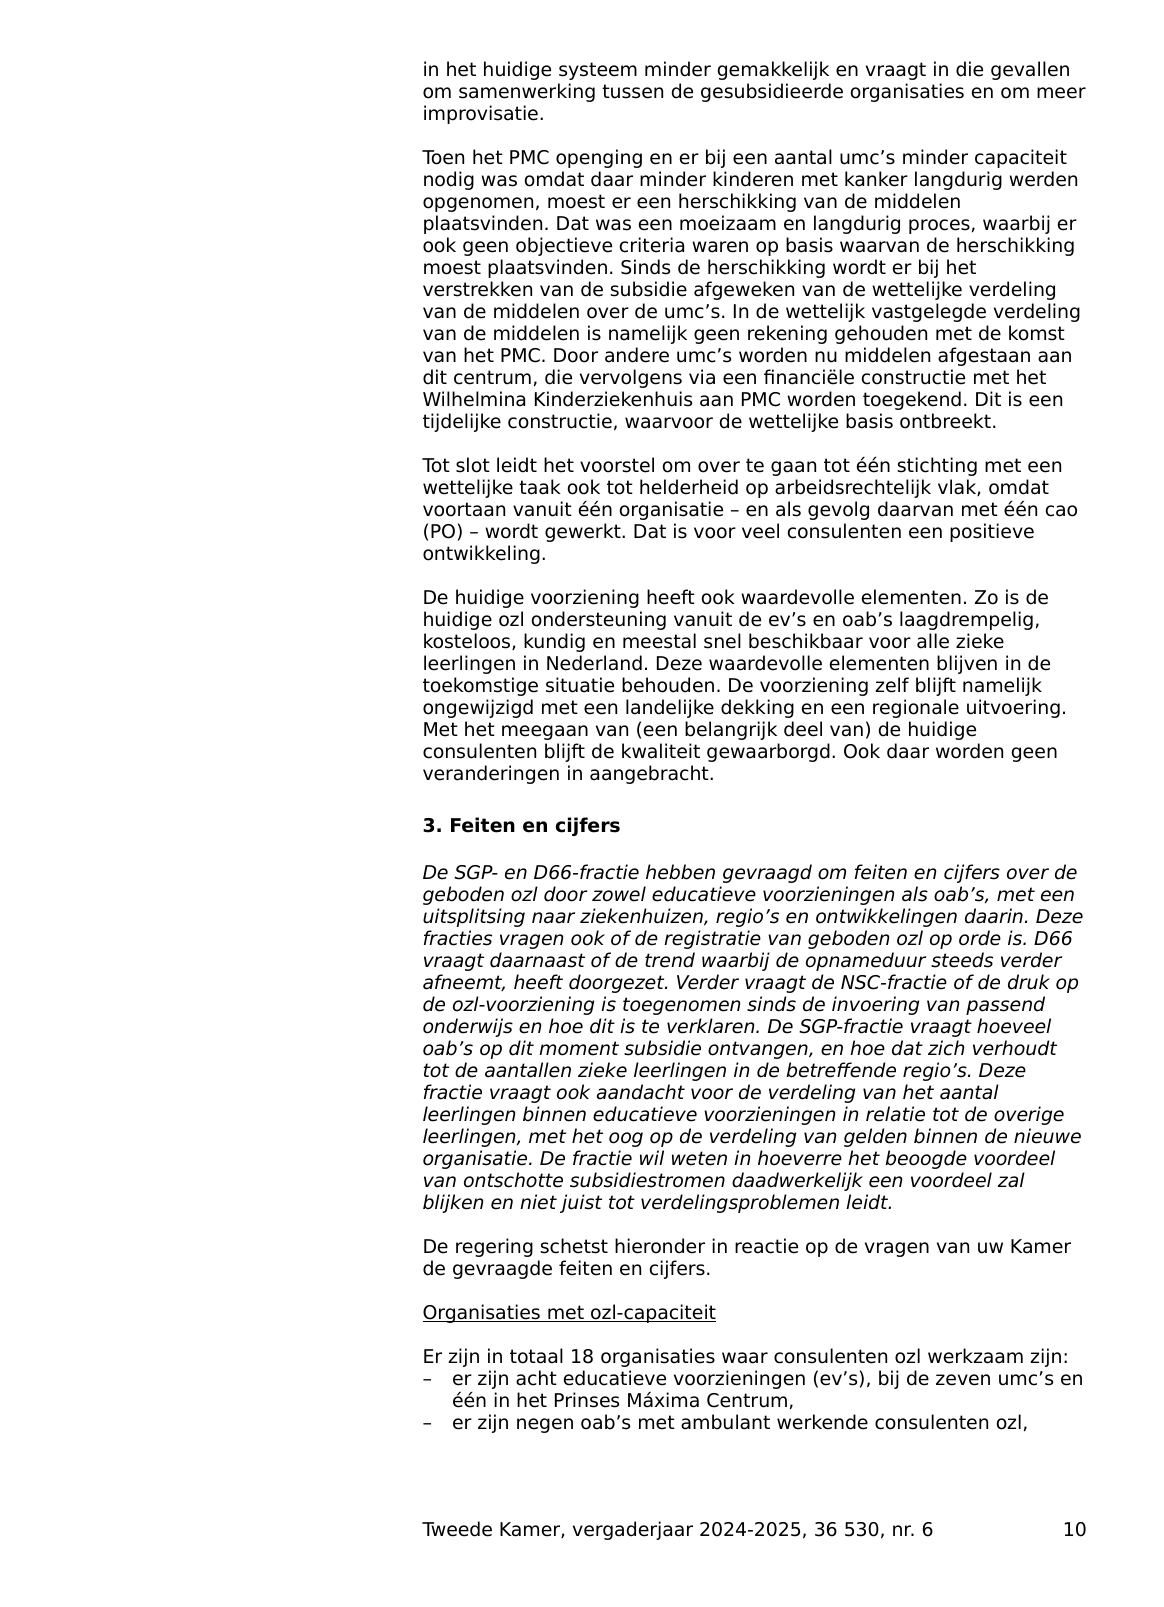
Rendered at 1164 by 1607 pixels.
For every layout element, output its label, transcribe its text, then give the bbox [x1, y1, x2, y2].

text Er zijn in totaal 18 organisaties waar consulenten ozl werkzaam zijn: [422, 1346, 1087, 1368]
text – er zijn negen oab’s met ambulant werkende consulenten ozl, [422, 1412, 1087, 1434]
text De regering schetst hieronder in reactie op de vragen van uw Kamer de gevraagde feiten en cijfers. [422, 1236, 1087, 1280]
text De huidige voorziening heeft ook waardevolle elementen. Zo is de huidige ozl ondersteuning vanuit de ev’s en oab’s laagdrempelig, kosteloos, kundig en meestal snel beschikbaar voor alle zieke leerlingen in Nederland. Deze waardevolle elementen blijven in de toekomstige situatie behouden. De voorziening zelf blijft namelijk ongewijzigd met een landelijke dekking en een regionale uitvoering. Met het meegaan van (een belangrijk deel van) de huidige consulenten blijft de kwaliteit gewaarborgd. Ook daar worden geen veranderingen in aangebracht. [422, 587, 1087, 785]
text Tot slot leidt het voorstel om over te gaan tot één stichting met een wettelijke taak ook tot helderheid op arbeidsrechtelijk vlak, omdat voortaan vanuit één organisatie – en als gevolg daarvan met één cao (PO) – wordt gewerkt. Dat is voor veel consulenten een positieve ontwikkeling. [422, 455, 1087, 565]
subtitle Organisaties met ozl-capaciteit [422, 1302, 1087, 1324]
text – er zijn acht educatieve voorzieningen (ev’s), bij de zeven umc’s en één in het Prinses Máxima Centrum, [422, 1368, 1087, 1412]
text Toen het PMC openging en er bij een aantal umc’s minder capaciteit nodig was omdat daar minder kinderen met kanker langdurig werden opgenomen, moest er een herschikking van de middelen plaatsvinden. Dat was een moeizaam en langdurig proces, waarbij er ook geen objectieve criteria waren op basis waarvan de herschikking moest plaatsvinden. Sinds de herschikking wordt er bij het verstrekken van de subsidie afgeweken van de wettelijke verdeling van de middelen over de umc’s. In de wettelijk vastgelegde verdeling van de middelen is namelijk geen rekening gehouden met de komst van het PMC. Door andere umc’s worden nu middelen afgestaan aan dit centrum, die vervolgens via een financiële constructie met het Wilhelmina Kinderziekenhuis aan PMC worden toegekend. Dit is een tijdelijke constructie, waarvoor de wettelijke basis ontbreekt. [422, 147, 1087, 433]
text in het huidige systeem minder gemakkelijk en vraagt in die gevallen om samenwerking tussen de gesubsidieerde organisaties en om meer improvisatie. [422, 59, 1087, 125]
text De SGP- en D66-fractie hebben gevraagd om feiten en cijfers over de geboden ozl door zowel educatieve voorzieningen als oab’s, met een uitsplitsing naar ziekenhuizen, regio’s en ontwikkelingen daarin. Deze fracties vragen ook of de registratie van geboden ozl op orde is. D66 vraagt daarnaast of de trend waarbij de opnameduur steeds verder afneemt, heeft doorgezet. Verder vraagt de NSC-fractie of de druk op de ozl-voorziening is toegenomen sinds de invoering van passend onderwijs en hoe dit is te verklaren. De SGP-fractie vraagt hoeveel oab’s op dit moment subsidie ontvangen, en hoe dat zich verhoudt tot de aantallen zieke leerlingen in de betreffende regio’s. Deze fractie vraagt ook aandacht voor de verdeling van het aantal leerlingen binnen educatieve voorzieningen in relatie tot de overige leerlingen, met het oog op de verdeling van gelden binnen de nieuwe organisatie. De fractie wil weten in hoeverre het beoogde voordeel van ontschotte subsidiestromen daadwerkelijk een voordeel zal blijken en niet juist tot verdelingsproblemen leidt. [422, 862, 1087, 1214]
subtitle 3. Feiten en cijfers [422, 815, 1087, 837]
